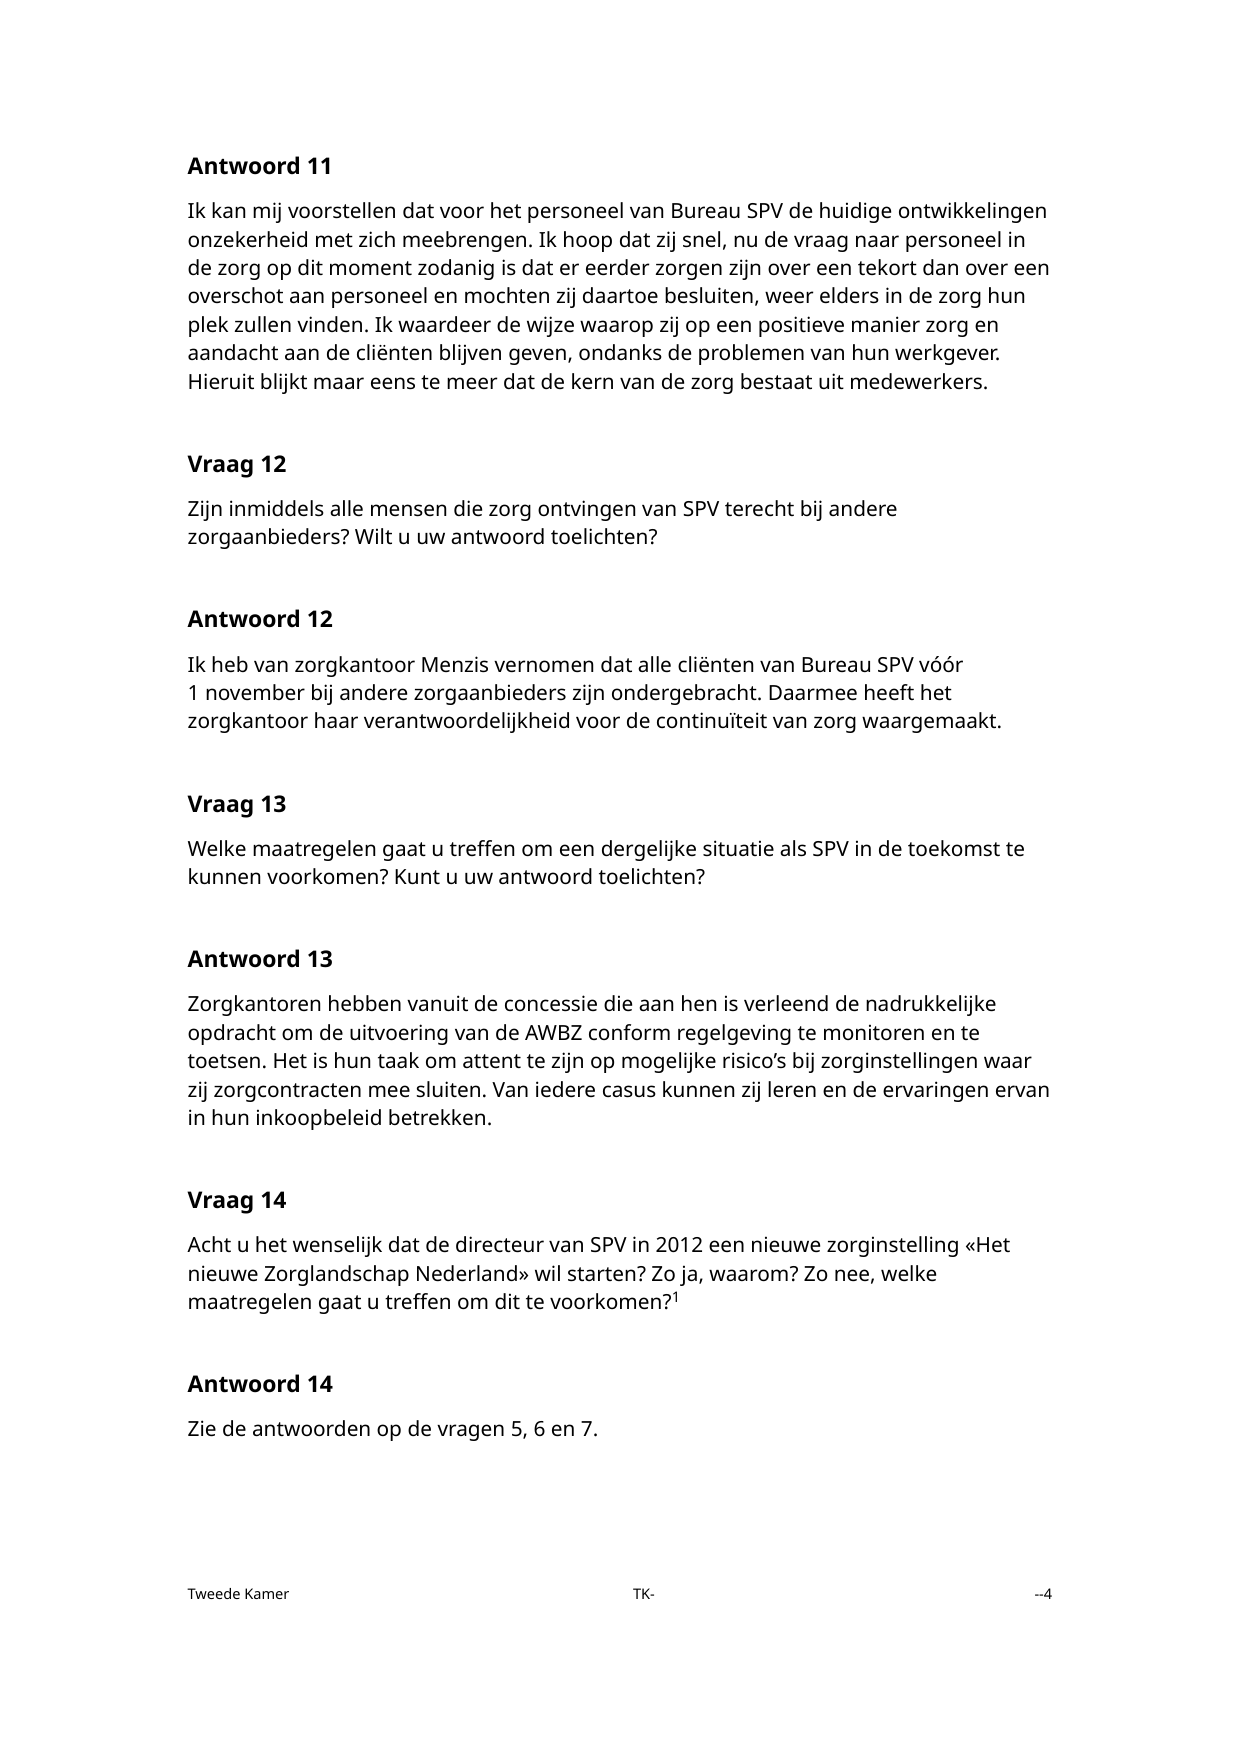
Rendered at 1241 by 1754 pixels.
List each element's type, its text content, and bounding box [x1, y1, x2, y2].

text Ik kan mij voorstellen dat voor het personeel van Bureau SPV de huidige ontwikkelingen onzekerheid met zich meebrengen. Ik hoop dat zij snel, nu de vraag naar personeel in de zorg op dit moment zodanig is dat er eerder zorgen zijn over een tekort dan over een overschot aan personeel en mochten zij daartoe besluiten, weer elders in de zorg hun plek zullen vinden. Ik waardeer de wijze waarop zij op een positieve manier zorg en aandacht aan de cliënten blijven geven, ondanks de problemen van hun werkgever. Hieruit blijkt maar eens te meer dat de kern van de zorg bestaat uit medewerkers. [187, 196, 1053, 395]
text Welke maatregelen gaat u treffen om een dergelijke situatie als SPV in de toekomst te kunnen voorkomen? Kunt u uw antwoord toelichten? [187, 834, 1053, 891]
text Zijn inmiddels alle mensen die zorg ontvingen van SPV terecht bij andere zorgaanbieders? Wilt u uw antwoord toelichten? [187, 494, 1053, 551]
subtitle Vraag 13 [187, 787, 1053, 819]
subtitle Antwoord 13 [187, 943, 1053, 974]
subtitle Vraag 12 [187, 448, 1053, 479]
subtitle Antwoord 12 [187, 603, 1053, 635]
subtitle Vraag 14 [187, 1184, 1053, 1215]
subtitle Antwoord 11 [187, 150, 1053, 181]
text Ik heb van zorgkantoor Menzis vernomen dat alle cliënten van Bureau SPV vóór 1 november bij andere zorgaanbieders zijn ondergebracht. Daarmee heeft het zorgkantoor haar verantwoordelijkheid voor de continuïteit van zorg waargemaakt. [187, 650, 1053, 735]
text Zorgkantoren hebben vanuit de concessie die aan hen is verleend de nadrukkelijke opdracht om de uitvoering van de AWBZ conform regelgeving te monitoren en te toetsen. Het is hun taak om attent te zijn op mogelijke risico’s bij zorginstellingen waar zij zorgcontracten mee sluiten. Van iedere casus kunnen zij leren en de ervaringen ervan in hun inkoopbeleid betrekken. [187, 989, 1053, 1132]
subtitle Antwoord 14 [187, 1368, 1053, 1399]
text Zie de antwoorden op de vragen 5, 6 en 7. [187, 1414, 1053, 1443]
text Acht u het wenselijk dat de directeur van SPV in 2012 een nieuwe zorginstelling «Het nieuwe Zorglandschap Nederland» wil starten? Zo ja, waarom? Zo nee, welke maatregelen gaat u treffen om dit te voorkomen?1 [187, 1230, 1053, 1316]
